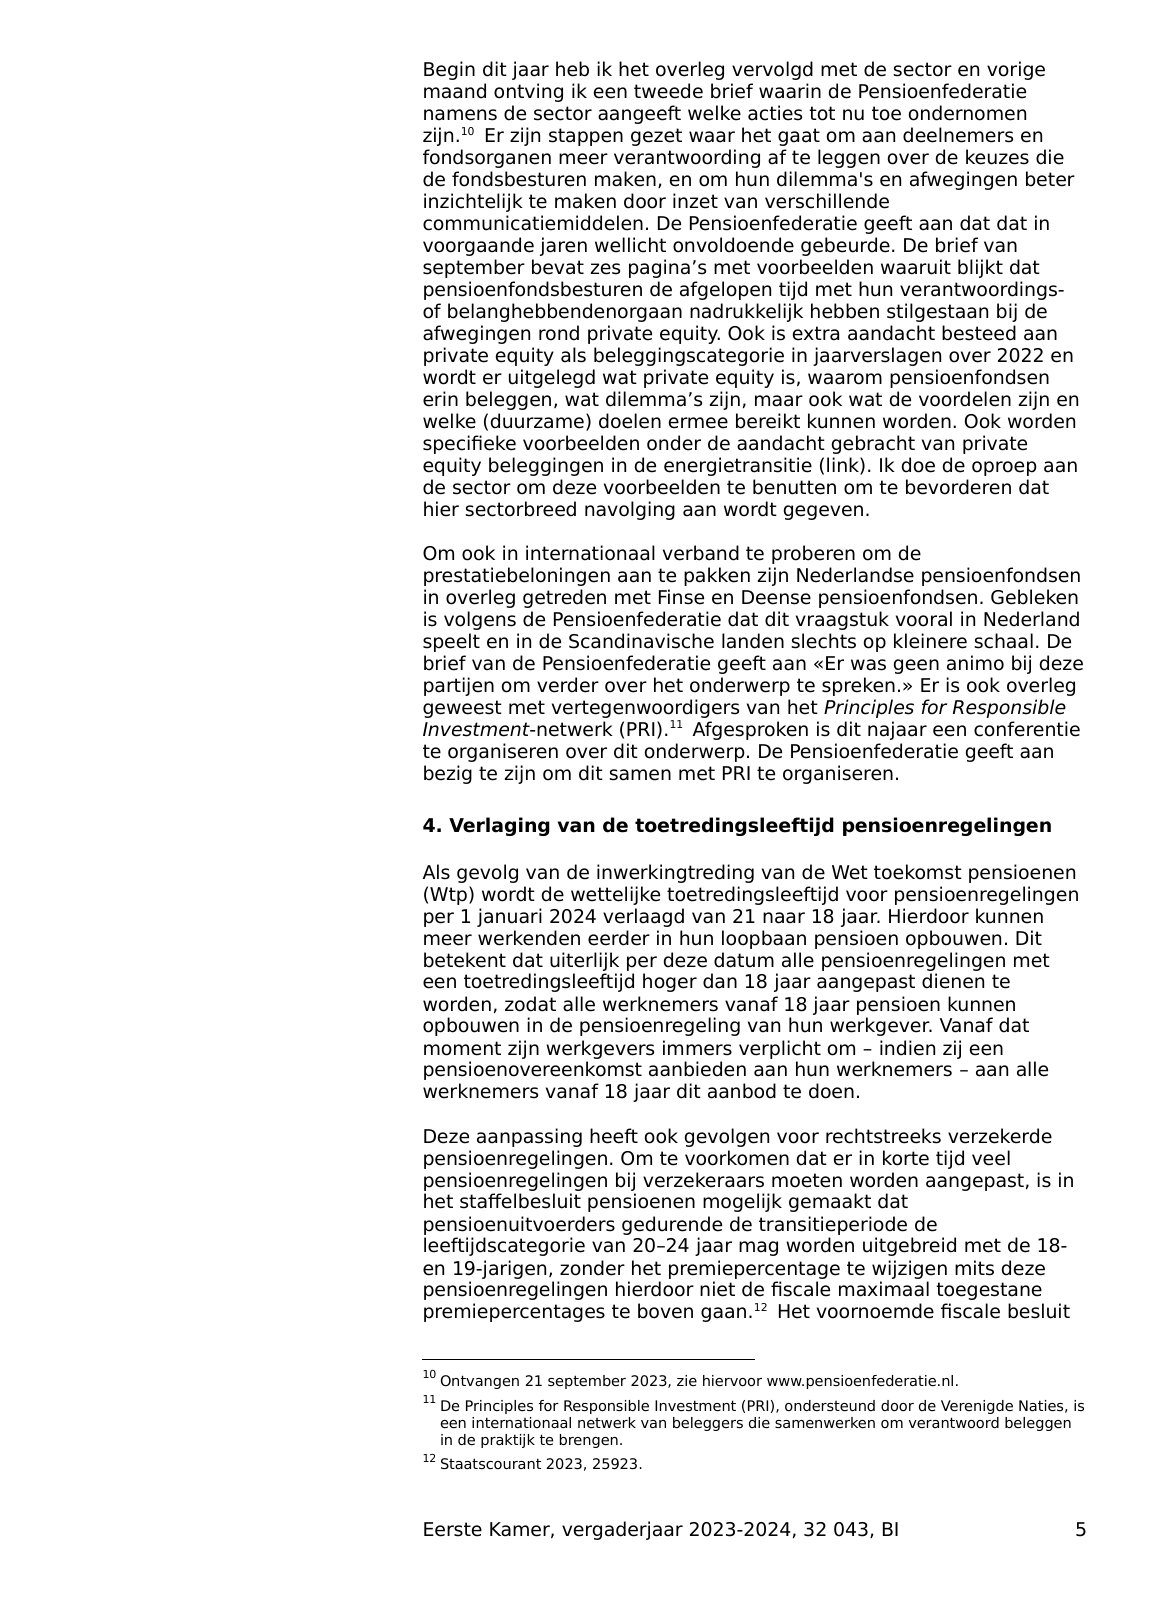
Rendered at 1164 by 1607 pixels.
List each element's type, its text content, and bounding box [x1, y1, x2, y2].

text Begin dit jaar heb ik het overleg vervolgd met de sector en vorige maand ontving ik een tweede brief waarin de Pensioenfederatie namens de sector aangeeft welke acties tot nu toe ondernomen zijn. Er zijn stappen gezet waar het gaat om aan deelnemers en fondsorganen meer verantwoording af te leggen over de keuzes die de fondsbesturen maken, en om hun dilemma's en afwegingen beter inzichtelijk te maken door inzet van verschillende communicatiemiddelen. De Pensioenfederatie geeft aan dat dat in voorgaande jaren wellicht onvoldoende gebeurde. De brief van september bevat zes pagina’s met voorbeelden waaruit blijkt dat pensioenfondsbesturen de afgelopen tijd met hun verantwoordings- of belanghebbendenorgaan nadrukkelijk hebben stilgestaan bij de afwegingen rond private equity. Ook is extra aandacht besteed aan private equity als beleggingscategorie in jaarverslagen over 2022 en wordt er uitgelegd wat private equity is, waarom pensioenfondsen erin beleggen, wat dilemma’s zijn, maar ook wat de voordelen zijn en welke (duurzame) doelen ermee bereikt kunnen worden. Ook worden specifieke voorbeelden onder de aandacht gebracht van private equity beleggingen in de energietransitie (link). Ik doe de oproep aan de sector om deze voorbeelden te benutten om te bevorderen dat hier sectorbreed navolging aan wordt gegeven. [422, 59, 1087, 521]
text Deze aanpassing heeft ook gevolgen voor rechtstreeks verzekerde pensioenregelingen. Om te voorkomen dat er in korte tijd veel pensioenregelingen bij verzekeraars moeten worden aangepast, is in het staffelbesluit pensioenen mogelijk gemaakt dat pensioenuitvoerders gedurende de transitieperiode de leeftijdscategorie van 20–24 jaar mag worden uitgebreid met de 18- en 19-jarigen, zonder het premiepercentage te wijzigen mits deze pensioenregelingen hierdoor niet de fiscale maximaal toegestane premiepercentages te boven gaan. Het voornoemde fiscale besluit [422, 1126, 1087, 1323]
text Ontvangen 21 september 2023, zie hiervoor www.pensioenfederatie.nl. [422, 1368, 1087, 1391]
text Als gevolg van de inwerkingtreding van de Wet toekomst pensioenen (Wtp) wordt de wettelijke toetredingsleeftijd voor pensioenregelingen per 1 januari 2024 verlaagd van 21 naar 18 jaar. Hierdoor kunnen meer werkenden eerder in hun loopbaan pensioen opbouwen. Dit betekent dat uiterlijk per deze datum alle pensioenregelingen met een toetredingsleeftijd hoger dan 18 jaar aangepast dienen te worden, zodat alle werknemers vanaf 18 jaar pensioen kunnen opbouwen in de pensioenregeling van hun werkgever. Vanaf dat moment zijn werkgevers immers verplicht om – indien zij een pensioenovereenkomst aanbieden aan hun werknemers – aan alle werknemers vanaf 18 jaar dit aanbod te doen. [422, 862, 1087, 1103]
text Om ook in internationaal verband te proberen om de prestatiebeloningen aan te pakken zijn Nederlandse pensioenfondsen in overleg getreden met Finse en Deense pensioenfondsen. Gebleken is volgens de Pensioenfederatie dat dit vraagstuk vooral in Nederland speelt en in de Scandinavische landen slechts op kleinere schaal. De brief van de Pensioenfederatie geeft aan «Er was geen animo bij deze partijen om verder over het onderwerp te spreken.» Er is ook overleg geweest met vertegenwoordigers van het Principles for Responsible Investment-netwerk (PRI). Afgesproken is dit najaar een conferentie te organiseren over dit onderwerp. De Pensioenfederatie geeft aan bezig te zijn om dit samen met PRI te organiseren. [422, 543, 1087, 784]
subtitle 4. Verlaging van de toetredingsleeftijd pensioenregelingen [422, 814, 1087, 837]
text Staatscourant 2023, 25923. [422, 1452, 1087, 1474]
text De Principles for Responsible Investment (PRI), ondersteund door de Verenigde Naties, is een internationaal netwerk van beleggers die samenwerken om verantwoord beleggen in de praktijk te brengen. [422, 1393, 1087, 1449]
